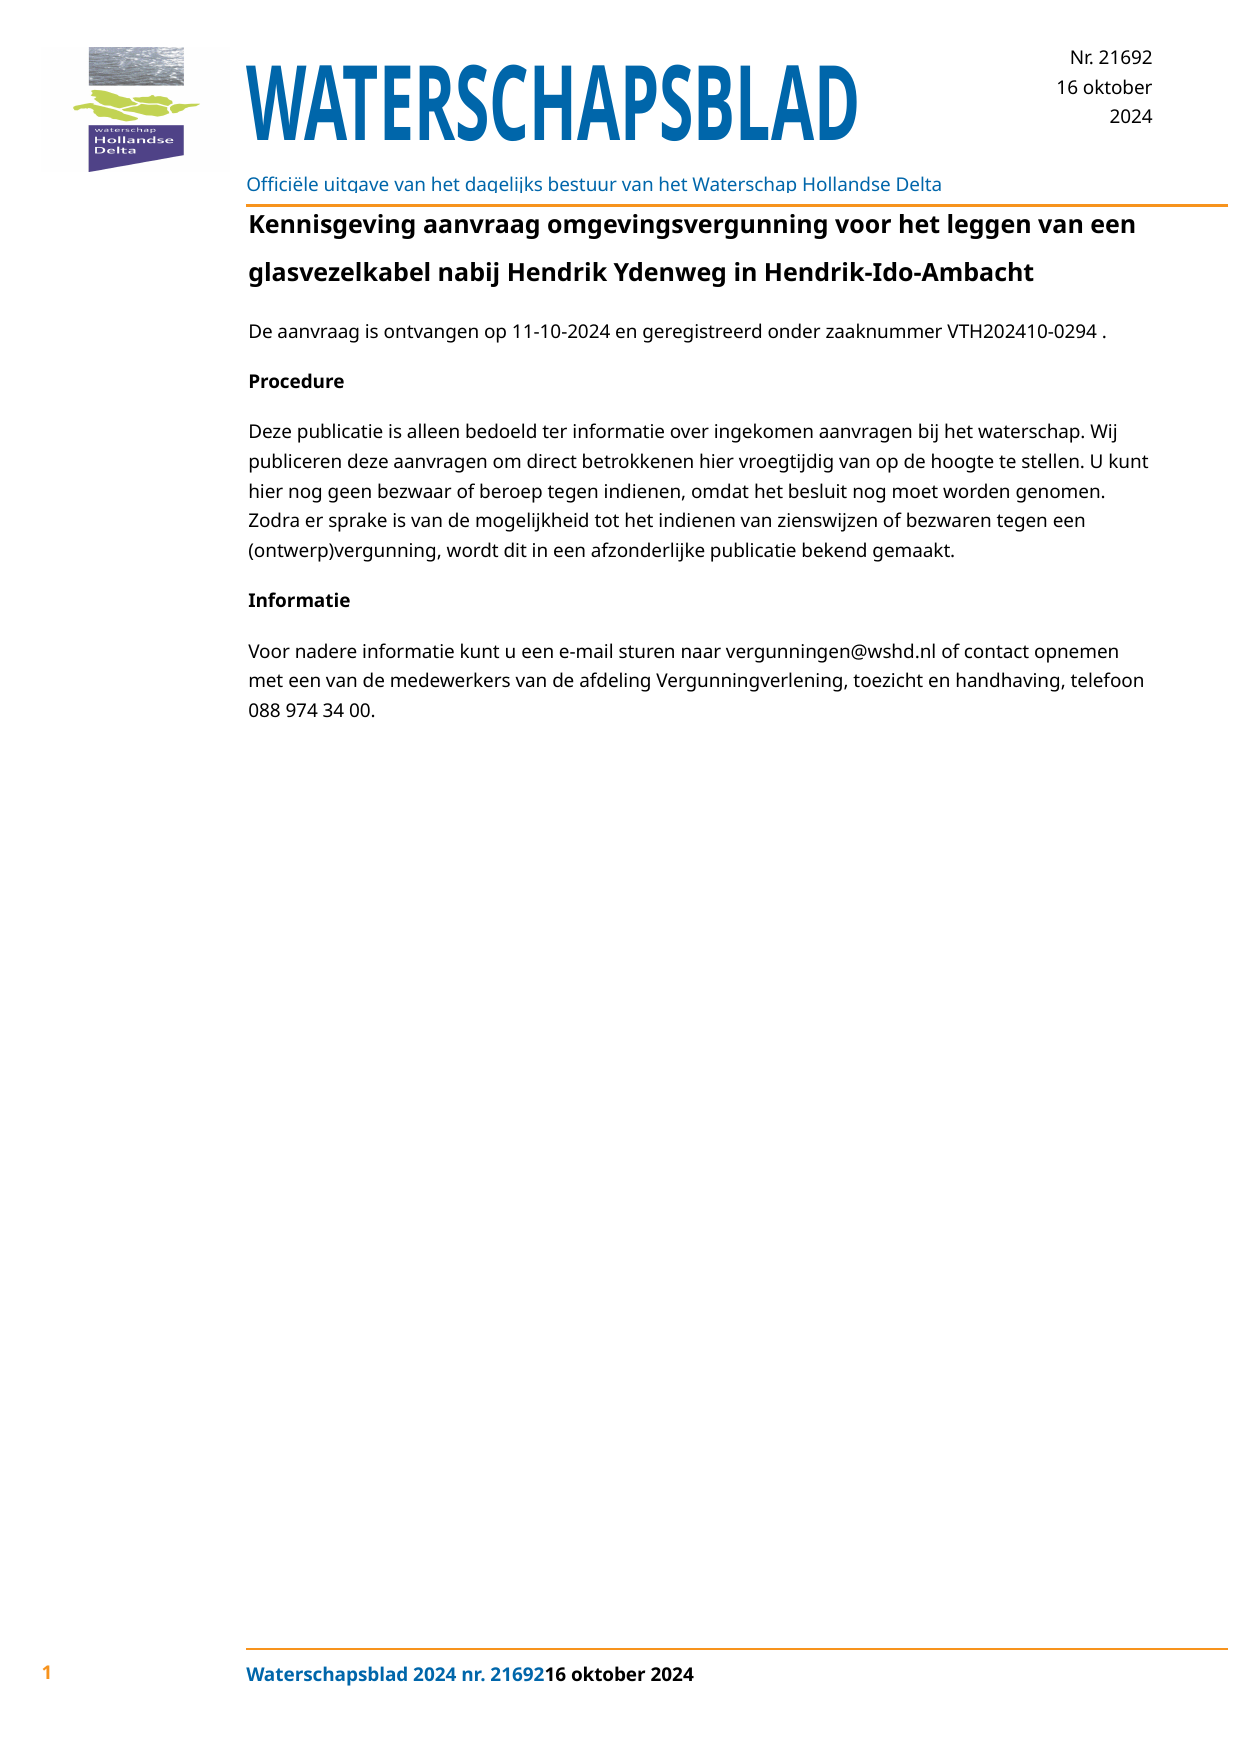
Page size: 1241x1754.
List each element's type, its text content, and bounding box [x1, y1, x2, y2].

text Voor nadere informatie kunt u een e-mail sturen naar vergunningen@wshd.nl of contact opnemen met een van de medewerkers van de afdeling Vergunningverlening, toezicht en handhaving, telefoon 088 974 34 00. [248, 638, 1152, 723]
text Deze publicatie is alleen bedoeld ter informatie over ingekomen aanvragen bij het waterschap. Wij publiceren deze aanvragen om direct betrokkenen hier vroegtijdig van op de hoogte te stellen. U kunt hier nog geen bezwaar of beroep tegen indienen, omdat het besluit nog moet worden genomen. Zodra er sprake is van de mogelijkheid tot het indienen van zienswijzen of bezwaren tegen een (ontwerp)vergunning, wordt dit in een afzonderlijke publicatie bekend gemaakt. [248, 419, 1152, 563]
text Informatie [248, 587, 1152, 613]
text Kennisgeving aanvraag omgevingsvergunning voor het leggen van een glasvezelkabel nabij Hendrik Ydenweg in Hendrik-Ido-Ambacht [248, 207, 1152, 288]
picture [41, 47, 231, 172]
text Procedure [248, 368, 1152, 394]
text De aanvraag is ontvangen op 11-10-2024 en geregistreerd onder zaaknummer VTH202410-0294 . [248, 318, 1152, 344]
